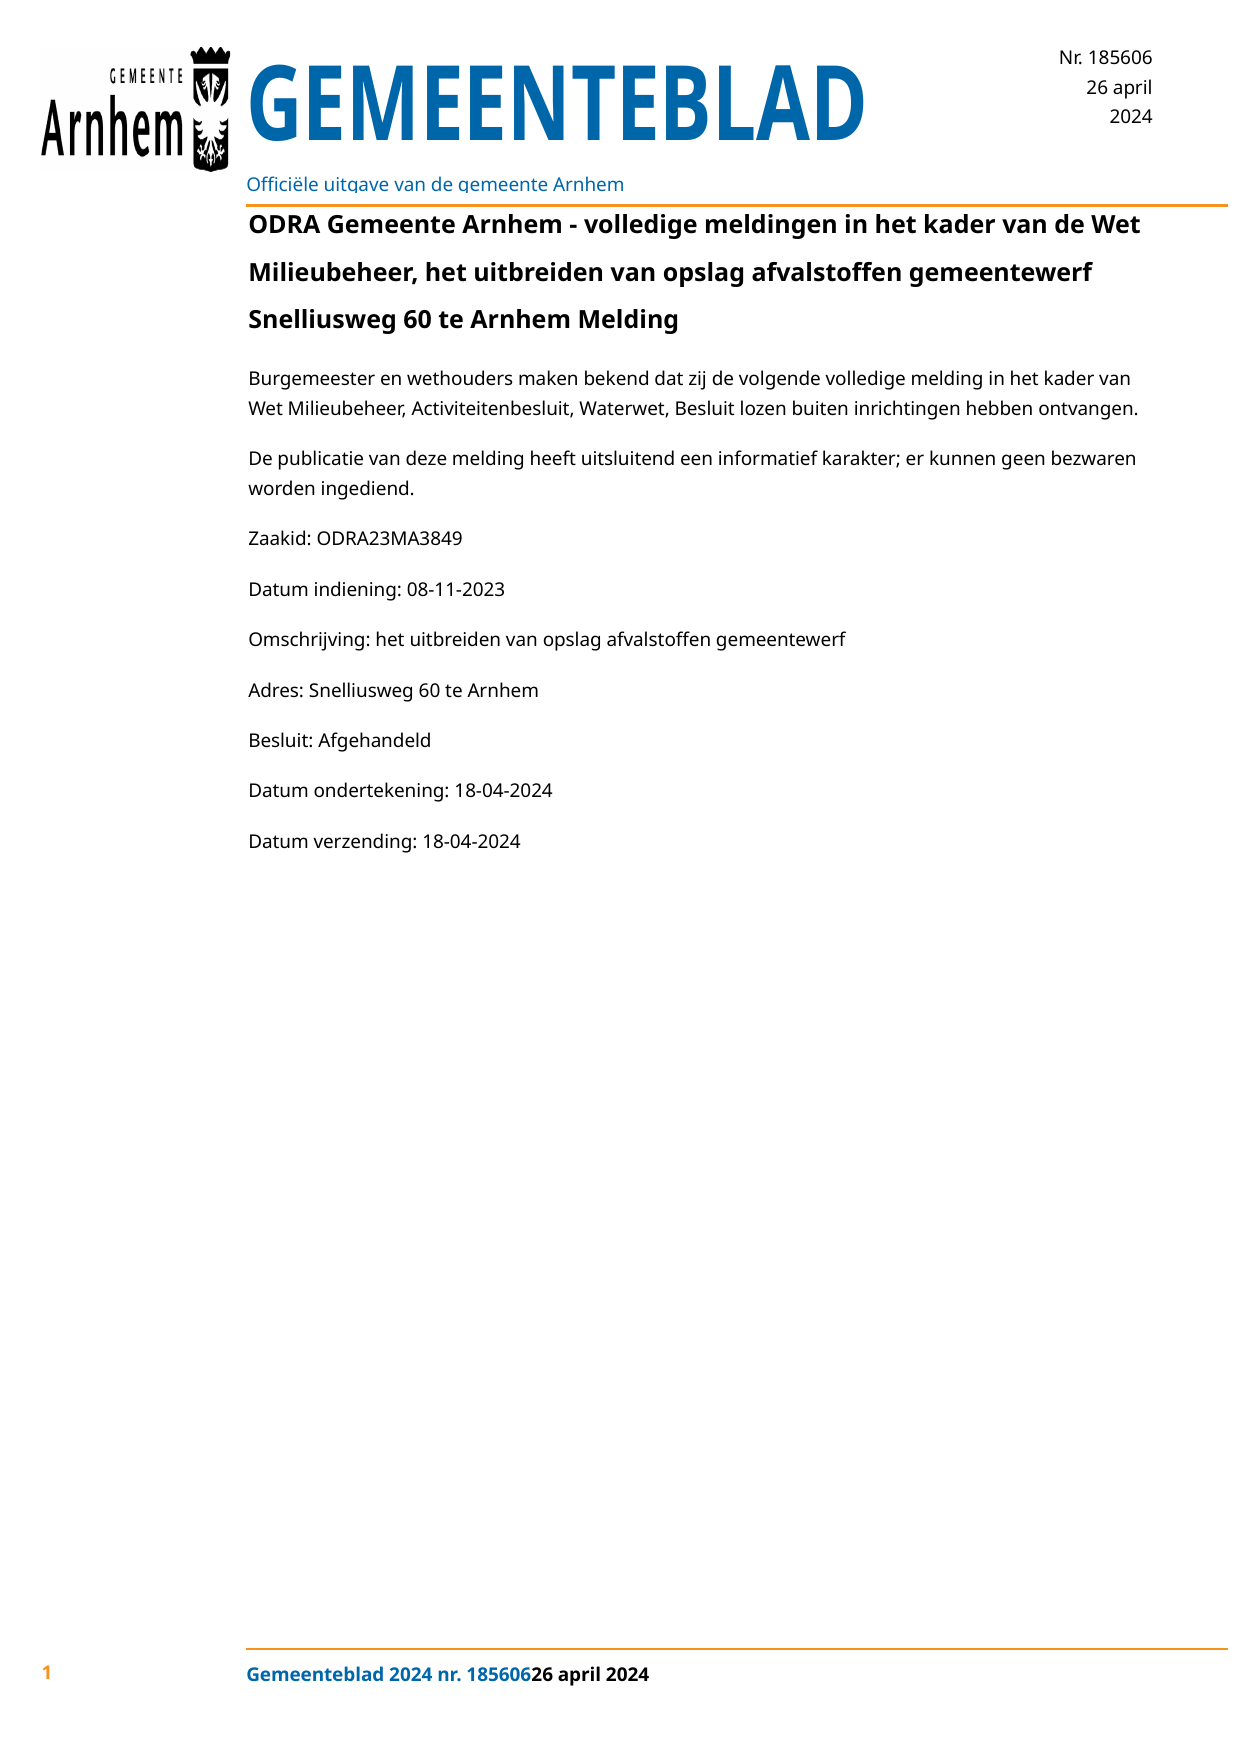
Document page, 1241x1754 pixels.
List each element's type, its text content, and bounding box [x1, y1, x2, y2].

text Besluit: Afgehandeld [248, 727, 1152, 753]
text De publicatie van deze melding heeft uitsluitend een informatief karakter; er kunnen geen bezwaren worden ingediend. [248, 446, 1152, 501]
text Datum ondertekening: 18-04-2024 [248, 778, 1152, 803]
text Omschrijving: het uitbreiden van opslag afvalstoffen gemeentewerf [248, 626, 1152, 652]
picture [41, 47, 231, 172]
text Zaakid: ODRA23MA3849 [248, 526, 1152, 551]
text ODRA Gemeente Arnhem - volledige meldingen in het kader van de Wet Milieubeheer, het uitbreiden van opslag afvalstoffen gemeentewerf Snelliusweg 60 te Arnhem Melding [248, 207, 1152, 336]
text Datum verzending: 18-04-2024 [248, 828, 1152, 854]
text Adres: Snelliusweg 60 te Arnhem [248, 677, 1152, 702]
text Burgemeester en wethouders maken bekend dat zij de volgende volledige melding in het kader van Wet Milieubeheer, Activiteitenbesluit, Waterwet, Besluit lozen buiten inrichtingen hebben ontvangen. [248, 366, 1152, 421]
text Datum indiening: 08-11-2023 [248, 576, 1152, 602]
